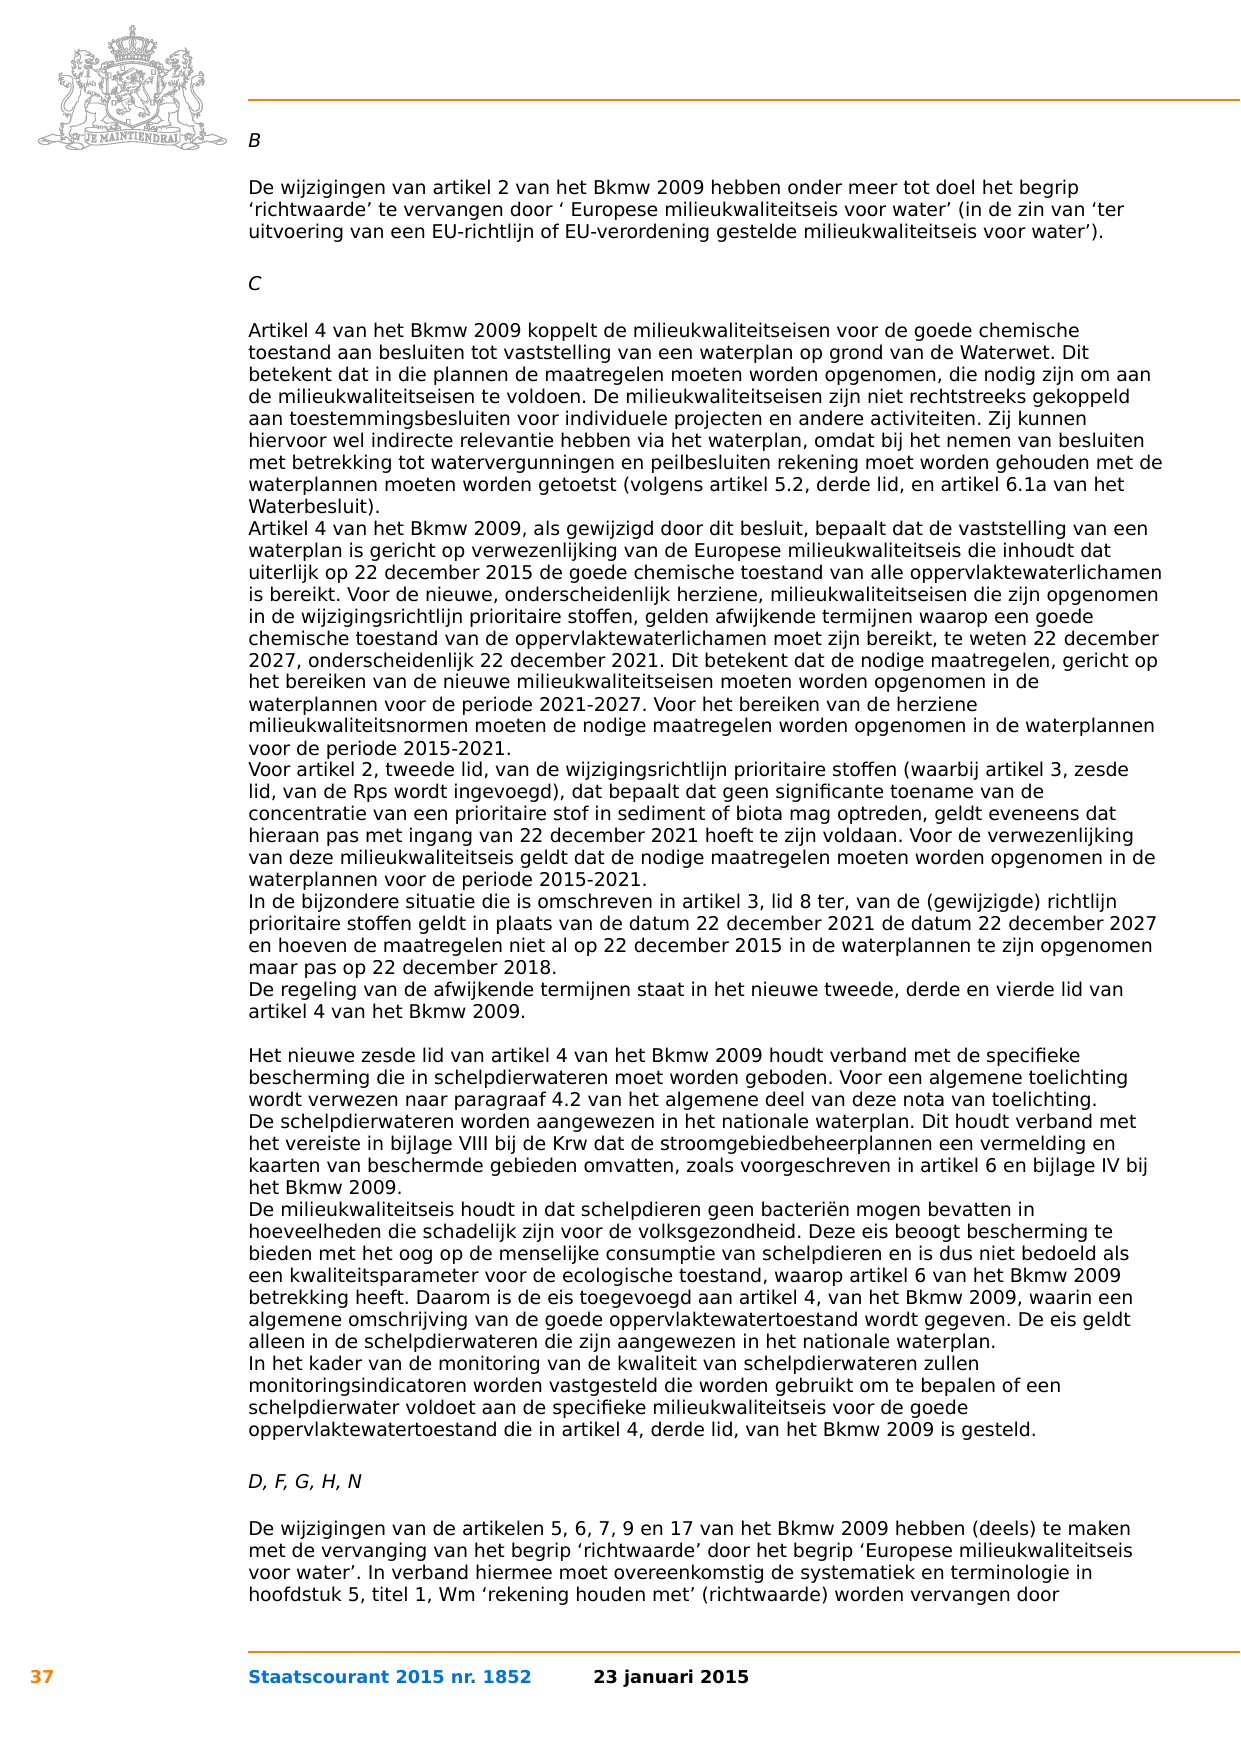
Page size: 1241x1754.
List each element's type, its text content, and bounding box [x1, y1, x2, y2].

text Artikel 4 van het Bkmw 2009, als gewijzigd door dit besluit, bepaalt dat de vaststelling van een waterplan is gericht op verwezenlijking van de Europese milieukwaliteitseis die inhoudt dat uiterlijk op 22 december 2015 de goede chemische toestand van alle oppervlaktewaterlichamen is bereikt. Voor de nieuwe, onderscheidenlijk herziene, milieukwaliteitseisen die zijn opgenomen in de wijzigingsrichtlijn prioritaire stoffen, gelden afwijkende termijnen waarop een goede chemische toestand van de oppervlaktewaterlichamen moet zijn bereikt, te weten 22 december 2027, onderscheidenlijk 22 december 2021. Dit betekent dat de nodige maatregelen, gericht op het bereiken van de nieuwe milieukwaliteitseisen moeten worden opgenomen in de waterplannen voor de periode 2021-2027. Voor het bereiken van de herziene milieukwaliteitsnormen moeten de nodige maatregelen worden opgenomen in de waterplannen voor de periode 2015-2021. [248, 518, 1163, 759]
text Het nieuwe zesde lid van artikel 4 van het Bkmw 2009 houdt verband met de specifieke bescherming die in schelpdierwateren moet worden geboden. Voor een algemene toelichting wordt verwezen naar paragraaf 4.2 van het algemene deel van deze nota van toelichting. [248, 1045, 1163, 1111]
text De wijzigingen van artikel 2 van het Bkmw 2009 hebben onder meer tot doel het begrip ‘richtwaarde’ te vervangen door ‘ Europese milieukwaliteitseis voor water’ (in de zin van ‘ter uitvoering van een EU-richtlijn of EU-verordening gestelde milieukwaliteitseis voor water’). [248, 177, 1163, 243]
text Voor artikel 2, tweede lid, van de wijzigingsrichtlijn prioritaire stoffen (waarbij artikel 3, zesde lid, van de Rps wordt ingevoegd), dat bepaalt dat geen significante toename van de concentratie van een prioritaire stof in sediment of biota mag optreden, geldt eveneens dat hieraan pas met ingang van 22 december 2021 hoeft te zijn voldaan. Voor de verwezenlijking van deze milieukwaliteitseis geldt dat de nodige maatregelen moeten worden opgenomen in de waterplannen voor de periode 2015-2021. [248, 759, 1163, 891]
text Artikel 4 van het Bkmw 2009 koppelt de milieukwaliteitseisen voor de goede chemische toestand aan besluiten tot vaststelling van een waterplan op grond van de Waterwet. Dit betekent dat in die plannen de maatregelen moeten worden opgenomen, die nodig zijn om aan de milieukwaliteitseisen te voldoen. De milieukwaliteitseisen zijn niet rechtstreeks gekoppeld aan toestemmingsbesluiten voor individuele projecten en andere activiteiten. Zij kunnen hiervoor wel indirecte relevantie hebben via het waterplan, omdat bij het nemen van besluiten met betrekking tot watervergunningen en peilbesluiten rekening moet worden gehouden met de waterplannen moeten worden getoetst (volgens artikel 5.2, derde lid, en artikel 6.1a van het Waterbesluit). [248, 320, 1163, 518]
text In de bijzondere situatie die is omschreven in artikel 3, lid 8 ter, van de (gewijzigde) richtlijn prioritaire stoffen geldt in plaats van de datum 22 december 2021 de datum 22 december 2027 en hoeven de maatregelen niet al op 22 december 2015 in de waterplannen te zijn opgenomen maar pas op 22 december 2018. [248, 891, 1163, 979]
text De wijzigingen van de artikelen 5, 6, 7, 9 en 17 van het Bkmw 2009 hebben (deels) te maken met de vervanging van het begrip ‘richtwaarde’ door het begrip ‘Europese milieukwaliteitseis voor water’. In verband hiermee moet overeenkomstig de systematiek en terminologie in hoofdstuk 5, titel 1, Wm ‘rekening houden met’ (richtwaarde) worden vervangen door [248, 1518, 1163, 1606]
picture [38, 25, 227, 150]
text De schelpdierwateren worden aangewezen in het nationale waterplan. Dit houdt verband met het vereiste in bijlage VIII bij de Krw dat de stroomgebiedbeheerplannen een vermelding en kaarten van beschermde gebieden omvatten, zoals voorgeschreven in artikel 6 en bijlage IV bij het Bkmw 2009. [248, 1111, 1163, 1199]
text De milieukwaliteitseis houdt in dat schelpdieren geen bacteriën mogen bevatten in hoeveelheden die schadelijk zijn voor de volksgezondheid. Deze eis beoogt bescherming te bieden met het oog op de menselijke consumptie van schelpdieren en is dus niet bedoeld als een kwaliteitsparameter voor de ecologische toestand, waarop artikel 6 van het Bkmw 2009 betrekking heeft. Daarom is de eis toegevoegd aan artikel 4, van het Bkmw 2009, waarin een algemene omschrijving van de goede oppervlaktewatertoestand wordt gegeven. De eis geldt alleen in de schelpdierwateren die zijn aangewezen in het nationale waterplan. [248, 1199, 1163, 1353]
subtitle D, F, G, H, N [248, 1471, 1163, 1493]
subtitle C [248, 273, 1163, 295]
text In het kader van de monitoring van de kwaliteit van schelpdierwateren zullen monitoringsindicatoren worden vastgesteld die worden gebruikt om te bepalen of een schelpdierwater voldoet aan de specifieke milieukwaliteitseis voor de goede oppervlaktewatertoestand die in artikel 4, derde lid, van het Bkmw 2009 is gesteld. [248, 1353, 1163, 1441]
text De regeling van de afwijkende termijnen staat in het nieuwe tweede, derde en vierde lid van artikel 4 van het Bkmw 2009. [248, 979, 1163, 1023]
subtitle B [248, 130, 1163, 152]
